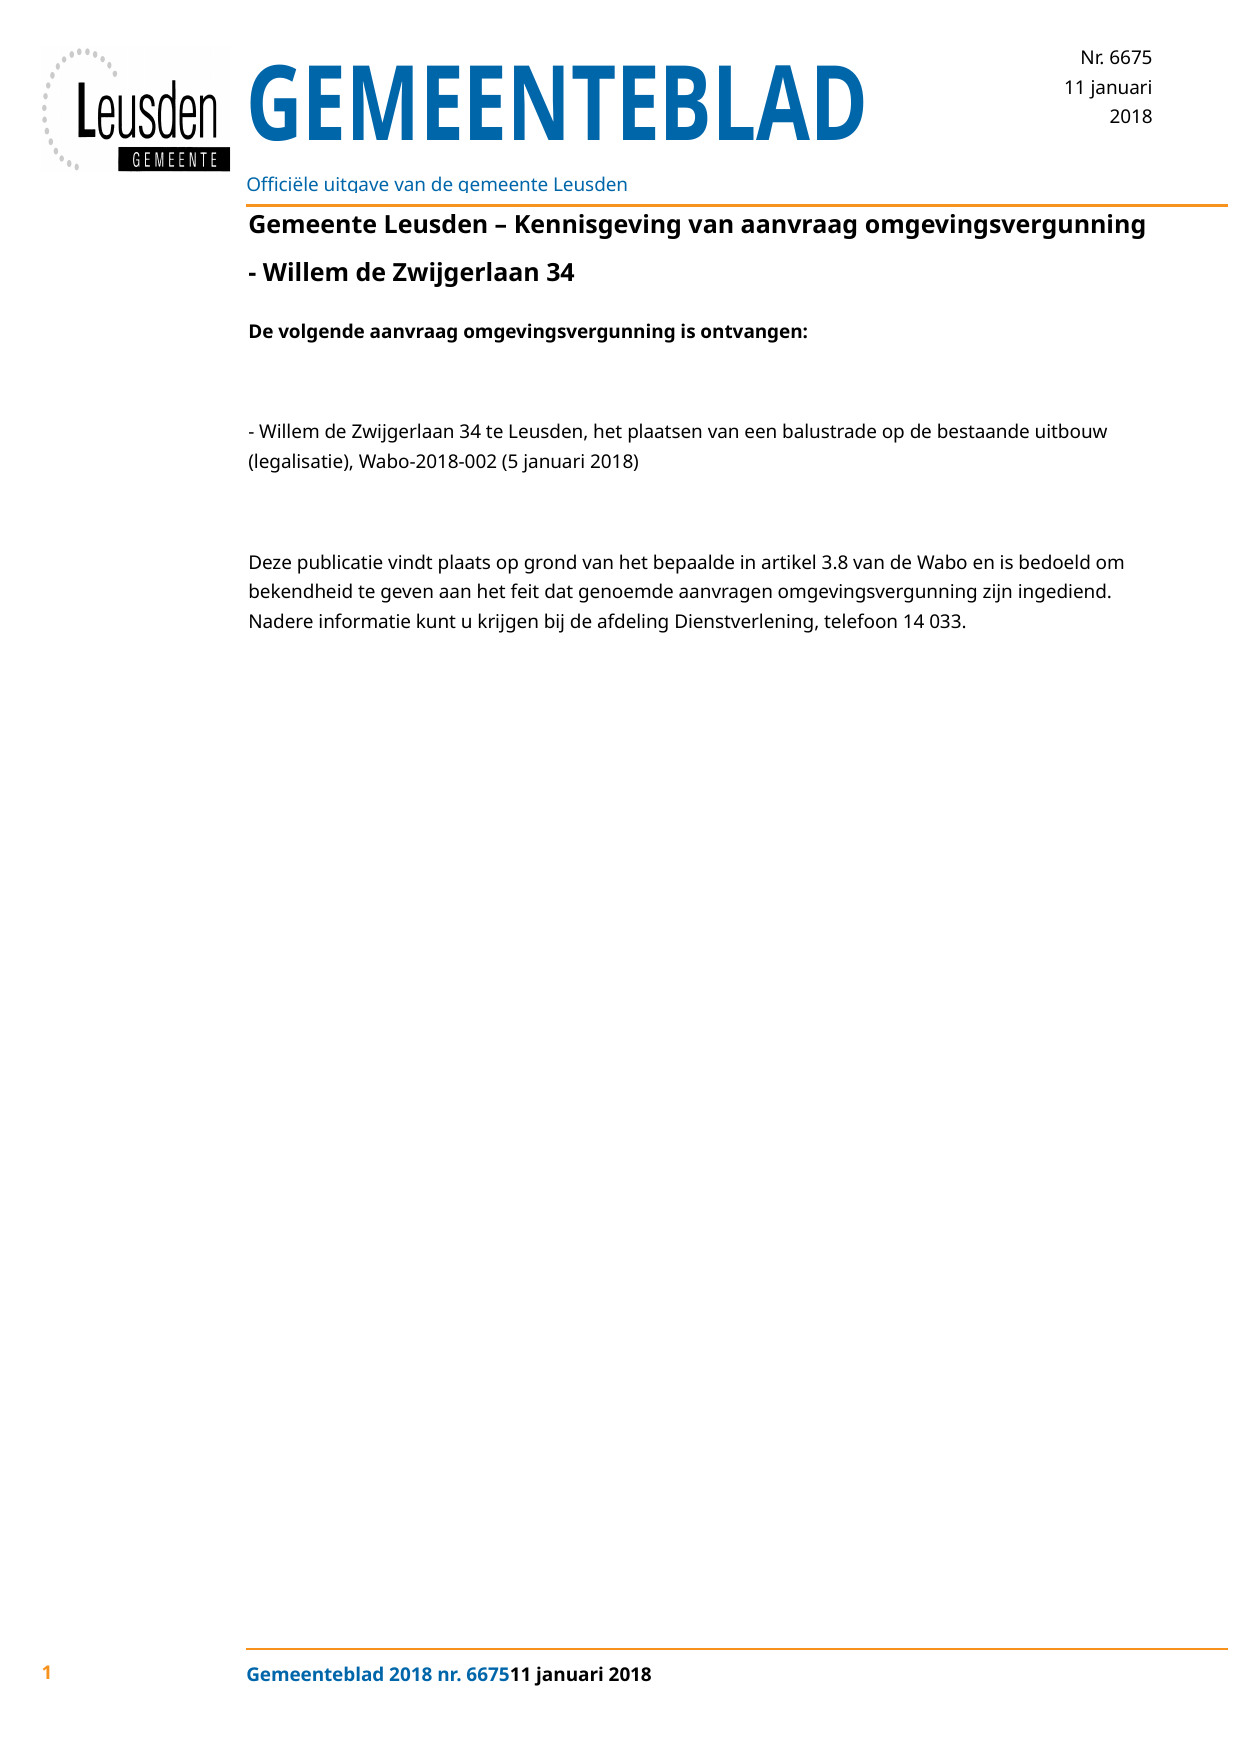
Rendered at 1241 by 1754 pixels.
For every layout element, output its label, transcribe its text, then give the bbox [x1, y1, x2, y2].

text De volgende aanvraag omgevingsvergunning is ontvangen: [248, 318, 1152, 344]
text Gemeente Leusden – Kennisgeving van aanvraag omgevingsvergunning - Willem de Zwijgerlaan 34 [248, 207, 1152, 288]
text Deze publicatie vindt plaats op grond van het bepaalde in artikel 3.8 van de Wabo en is bedoeld om bekendheid te geven aan het feit dat genoemde aanvragen omgevingsvergunning zijn ingediend. Nadere informatie kunt u krijgen bij de afdeling Dienstverlening, telefoon 14 033. [248, 549, 1152, 634]
text - Willem de Zwijgerlaan 34 te Leusden, het plaatsen van een balustrade op de bestaande uitbouw (legalisatie), Wabo-2018-002 (5 januari 2018) [248, 419, 1152, 474]
picture [41, 47, 231, 172]
